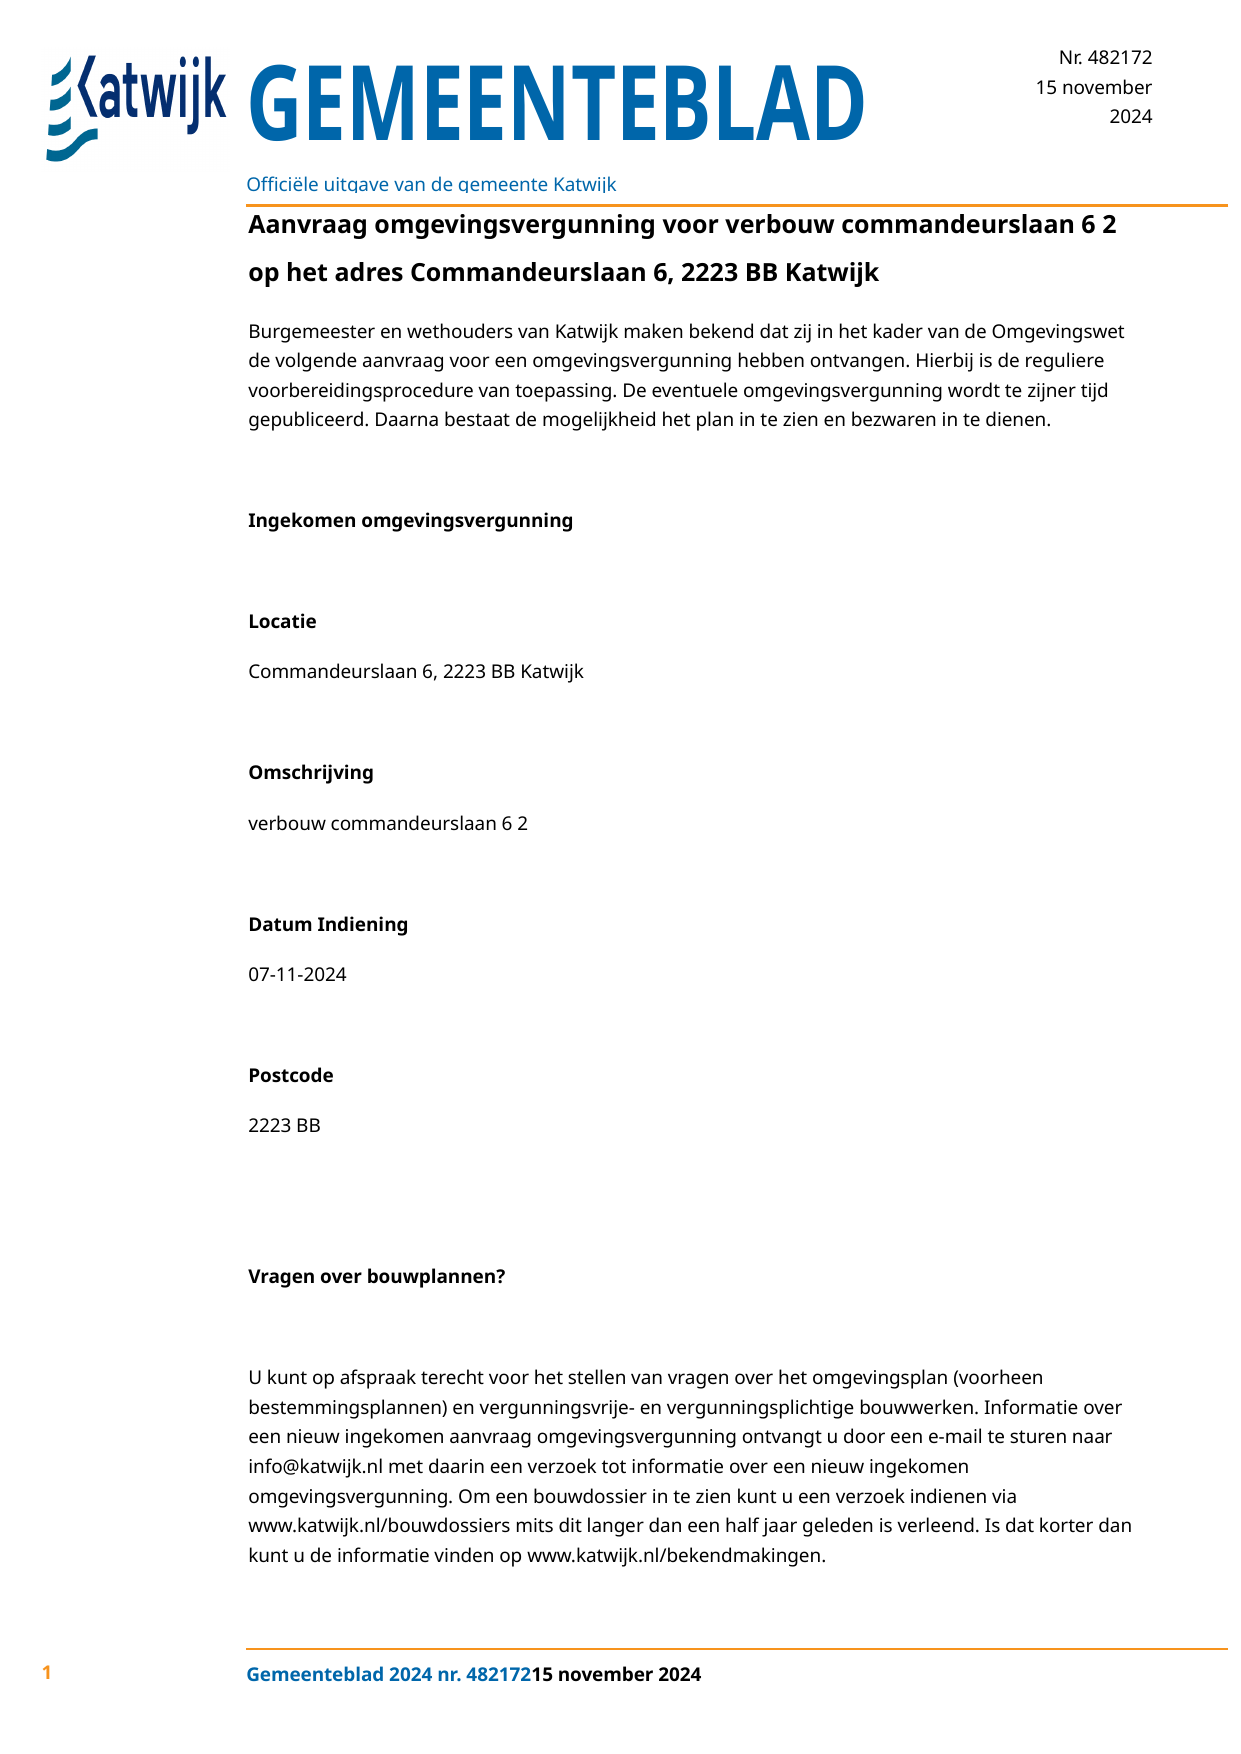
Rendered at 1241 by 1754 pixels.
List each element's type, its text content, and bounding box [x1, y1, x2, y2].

picture [41, 47, 231, 172]
text Datum Indiening [248, 911, 1152, 937]
text Aanvraag omgevingsvergunning voor verbouw commandeurslaan 6 2 op het adres Commandeurslaan 6, 2223 BB Katwijk [248, 207, 1152, 288]
text 2223 BB [248, 1112, 1152, 1138]
text U kunt op afspraak terecht voor het stellen van vragen over het omgevingsplan (voorheen bestemmingsplannen) en vergunningsvrije- en vergunningsplichtige bouwwerken. Informatie over een nieuw ingekomen aanvraag omgevingsvergunning ontvangt u door een e-mail te sturen naar info@katwijk.nl met daarin een verzoek tot informatie over een nieuw ingekomen omgevingsvergunning. Om een bouwdossier in te zien kunt u een verzoek indienen via www.katwijk.nl/bouwdossiers mits dit langer dan een half jaar geleden is verleend. Is dat korter dan kunt u de informatie vinden op www.katwijk.nl/bekendmakingen. [248, 1364, 1152, 1568]
text Ingekomen omgevingsvergunning [248, 507, 1152, 533]
text Locatie [248, 608, 1152, 634]
text Commandeurslaan 6, 2223 BB Katwijk [248, 659, 1152, 684]
text Postcode [248, 1062, 1152, 1088]
text verbouw commandeurslaan 6 2 [248, 810, 1152, 836]
text Omschrijving [248, 759, 1152, 785]
text Burgemeester en wethouders van Katwijk maken bekend dat zij in het kader van de Omgevingswet de volgende aanvraag voor een omgevingsvergunning hebben ontvangen. Hierbij is de reguliere voorbereidingsprocedure van toepassing. De eventuele omgevingsvergunning wordt te zijner tijd gepubliceerd. Daarna bestaat de mogelijkheid het plan in te zien en bezwaren in te dienen. [248, 318, 1152, 432]
text Vragen over bouwplannen? [248, 1264, 1152, 1289]
text 07-11-2024 [248, 961, 1152, 987]
